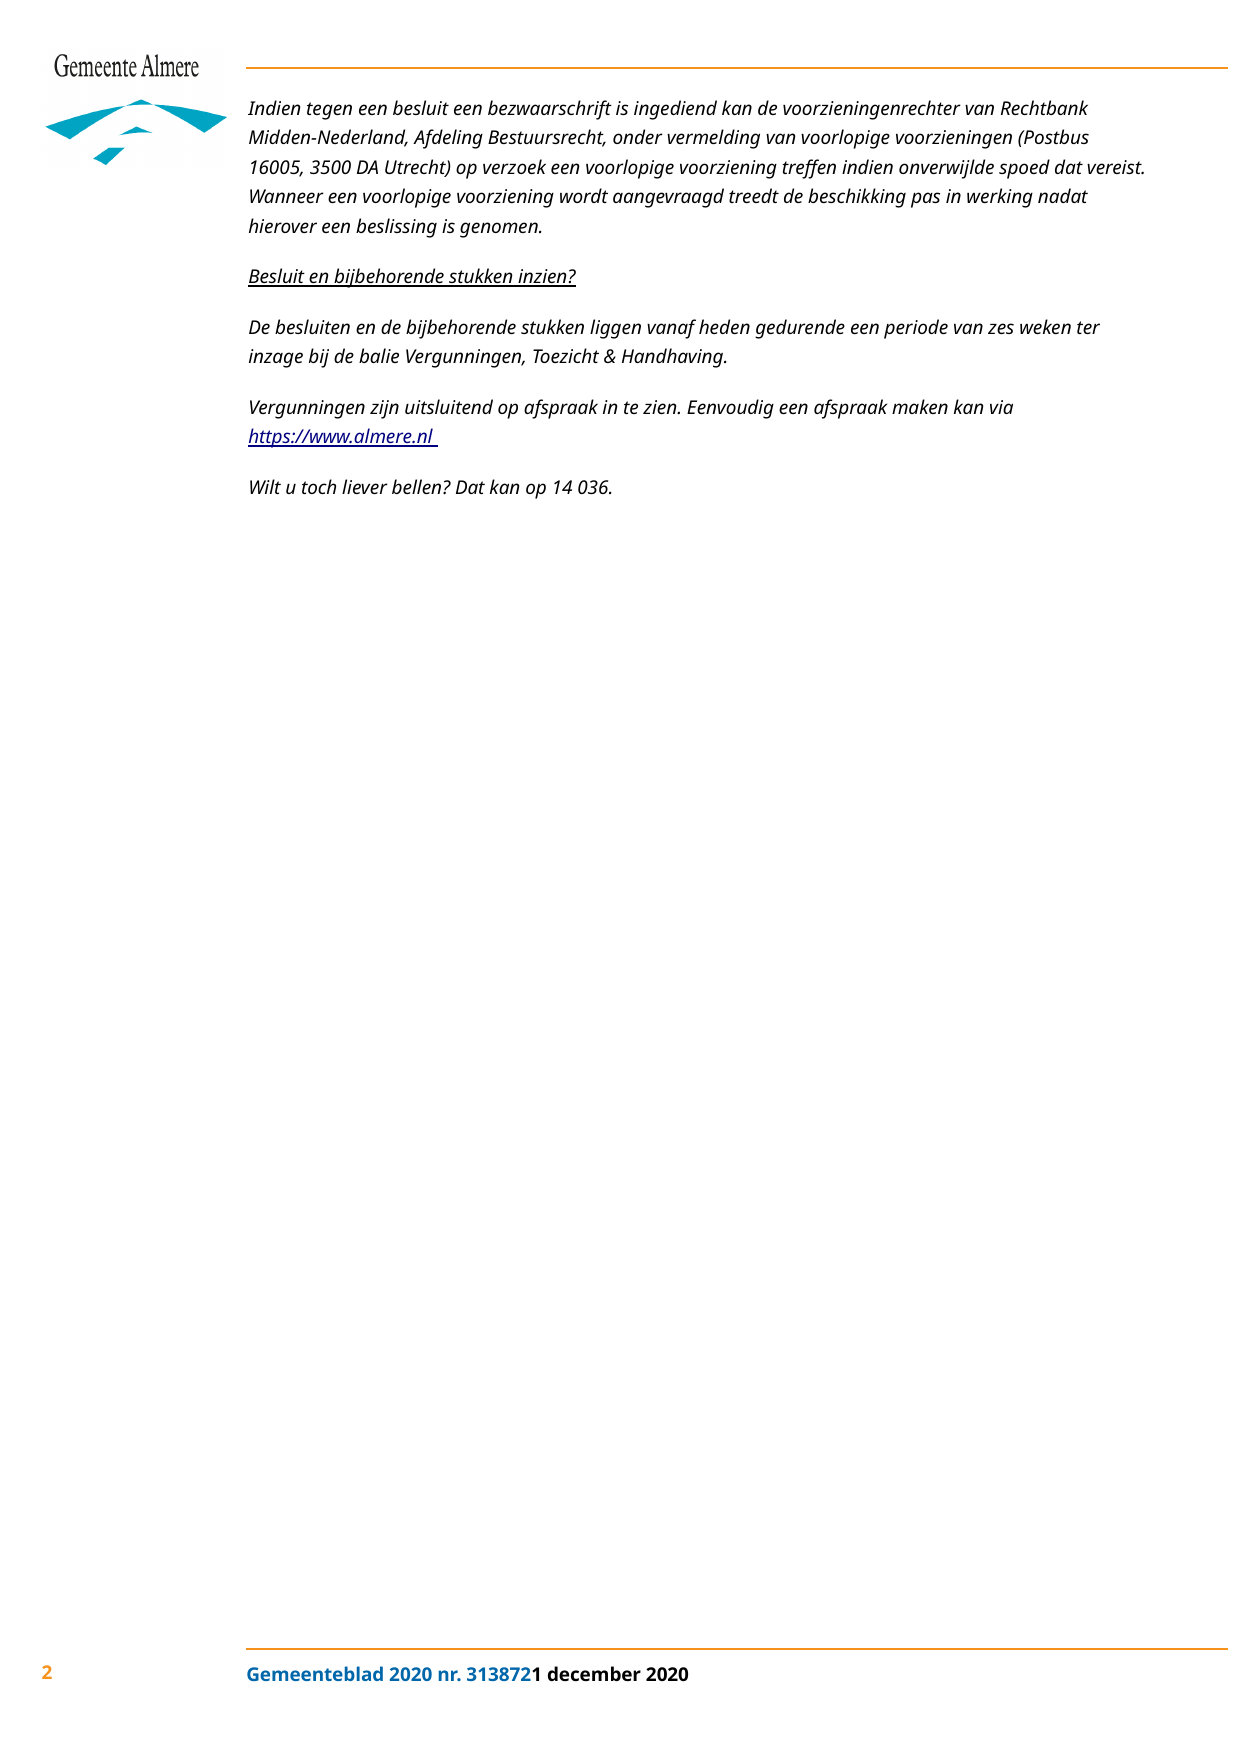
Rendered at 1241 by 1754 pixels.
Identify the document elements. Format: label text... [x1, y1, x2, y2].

picture [41, 47, 231, 172]
text Besluit en bijbehorende stukken inzien? [248, 263, 1152, 289]
text Indien tegen een besluit een bezwaarschrift is ingediend kan de voorzieningenrechter van Rechtbank Midden-Nederland, Afdeling Bestuursrecht, onder vermelding van voorlopige voorzieningen (Postbus 16005, 3500 DA Utrecht) op verzoek een voorlopige voorziening treffen indien onverwijlde spoed dat vereist. Wanneer een voorlopige voorziening wordt aangevraagd treedt de beschikking pas in werking nadat hierover een beslissing is genomen. [248, 95, 1152, 239]
text Vergunningen zijn uitsluitend op afspraak in te zien. Eenvoudig een afspraak maken kan via https://www.almere.nl [248, 394, 1152, 449]
text Wilt u toch liever bellen? Dat kan op 14 036. [248, 474, 1152, 500]
text De besluiten en de bijbehorende stukken liggen vanaf heden gedurende een periode van zes weken ter inzage bij de balie Vergunningen, Toezicht & Handhaving. [248, 314, 1152, 369]
